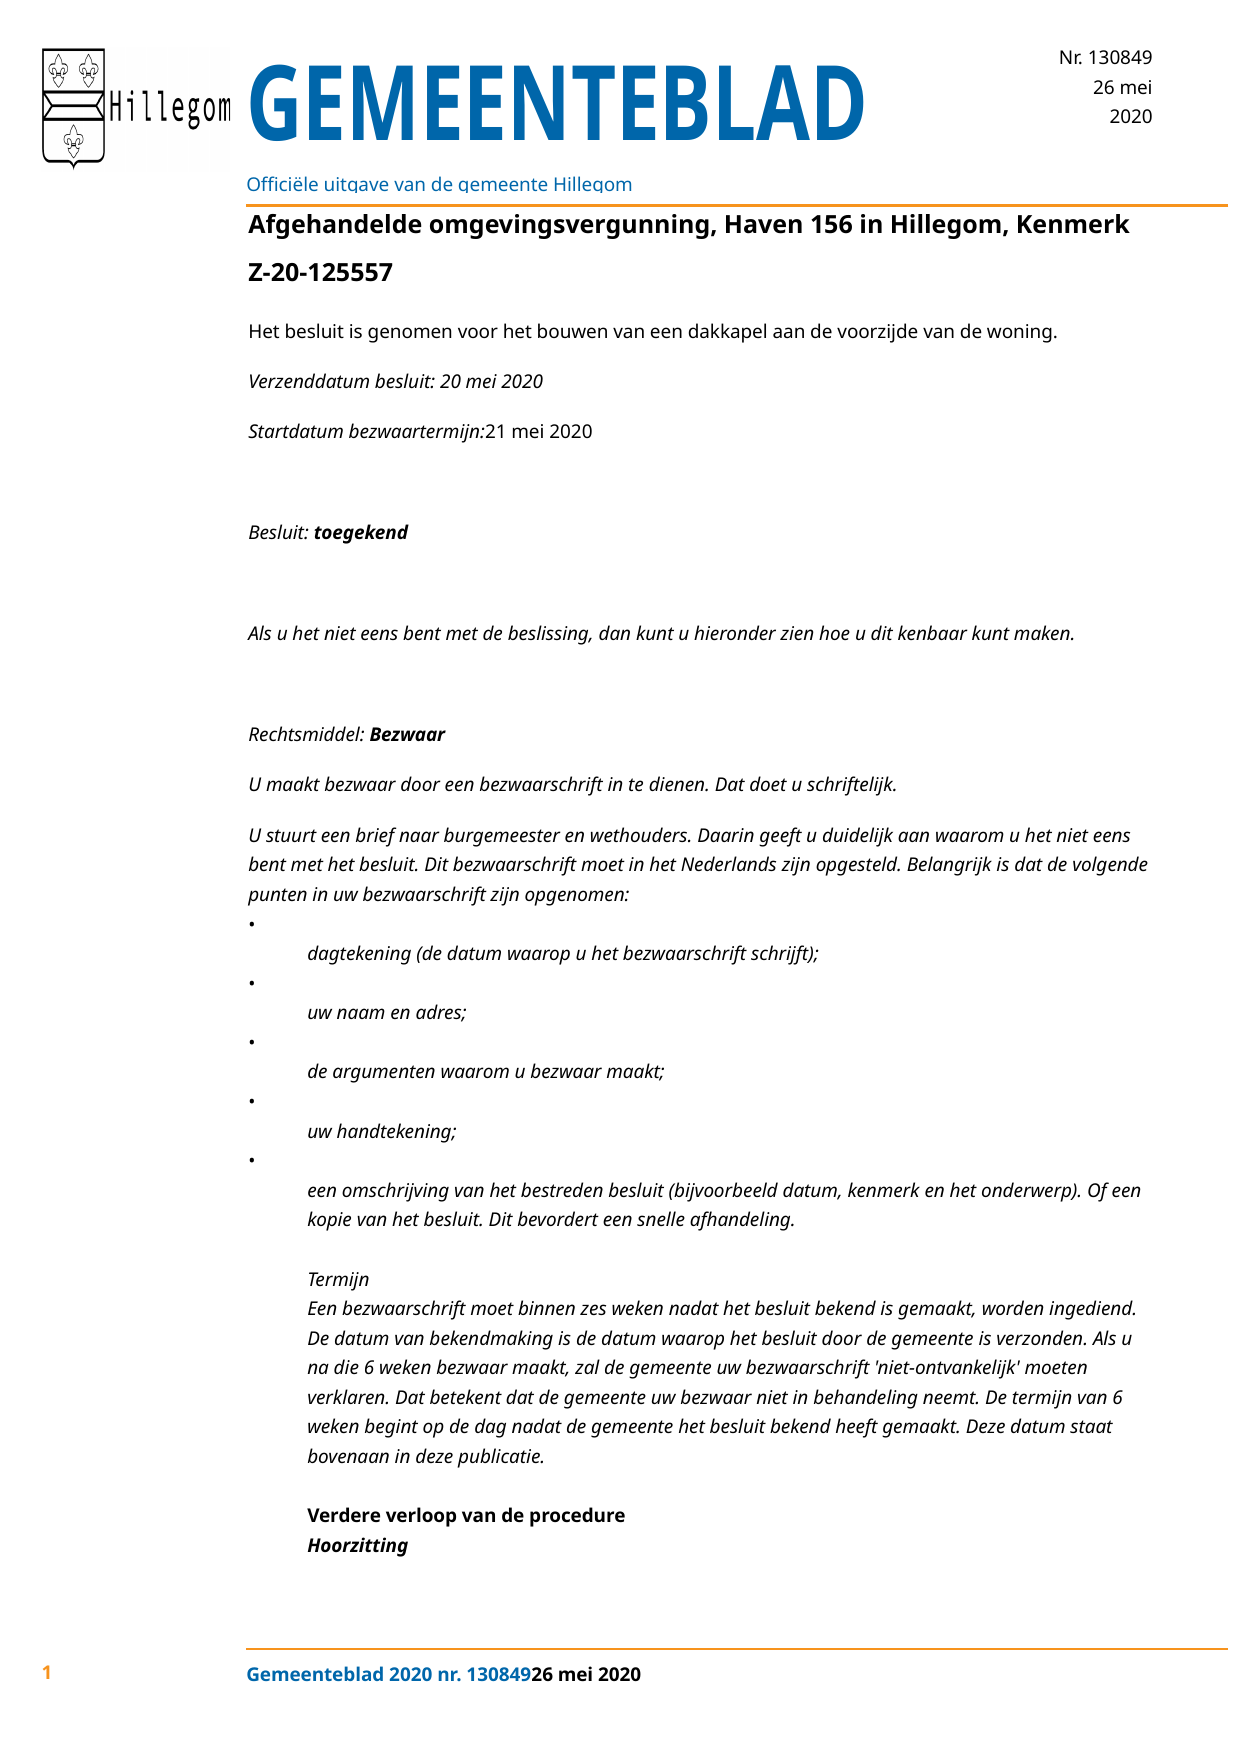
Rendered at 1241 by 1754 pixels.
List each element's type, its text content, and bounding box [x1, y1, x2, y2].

text U maakt bezwaar door een bezwaarschrift in te dienen. Dat doet u schriftelijk. [248, 772, 1152, 797]
picture [41, 47, 231, 172]
text Het besluit is genomen voor het bouwen van een dakkapel aan de voorzijde van de woning. [248, 318, 1152, 344]
text U stuurt een brief naar burgemeester en wethouders. Daarin geeft u duidelijk aan waarom u het niet eens bent met het besluit. Dit bezwaarschrift moet in het Nederlands zijn opgesteld. Belangrijk is dat de volgende punten in uw bezwaarschrift zijn opgenomen: [248, 822, 1152, 907]
list een omschrijving van het bestreden besluit (bijvoorbeeld datum, kenmerk en het onderwerp). Of een kopie van het besluit. Dit bevordert een snelle afhandeling. [248, 1177, 1152, 1232]
text Besluit: toegekend [248, 519, 1152, 545]
list Een bezwaarschrift moet binnen zes weken nadat het besluit bekend is gemaakt, worden ingediend. De datum van bekendmaking is de datum waarop het besluit door de gemeente is verzonden. Als u na die 6 weken bezwaar maakt, zal de gemeente uw bezwaarschrift 'niet-ontvankelijk' moeten verklaren. Dat betekent dat de gemeente uw bezwaar niet in behandeling neemt. De termijn van 6 weken begint op de dag nadat de gemeente het besluit bekend heeft gemaakt. Deze datum staat bovenaan in deze publicatie. [248, 1295, 1152, 1469]
text Rechtsmiddel: Bezwaar [248, 721, 1152, 747]
text Als u het niet eens bent met de beslissing, dan kunt u hieronder zien hoe u dit kenbaar kunt maken. [248, 620, 1152, 646]
text Verzenddatum besluit: 20 mei 2020 [248, 368, 1152, 394]
list dagtekening (de datum waarop u het bezwaarschrift schrijft); [248, 940, 1152, 966]
text Afgehandelde omgevingsvergunning, Haven 156 in Hillegom, Kenmerk Z-20-125557 [248, 207, 1152, 288]
list uw handtekening; [248, 1118, 1152, 1144]
list uw naam en adres; [248, 999, 1152, 1025]
list Verdere verloop van de procedure [248, 1502, 1152, 1528]
list de argumenten waarom u bezwaar maakt; [248, 1059, 1152, 1084]
list Hoorzitting [248, 1532, 1152, 1558]
text Startdatum bezwaartermijn:21 mei 2020 [248, 419, 1152, 444]
list Termijn [248, 1266, 1152, 1292]
